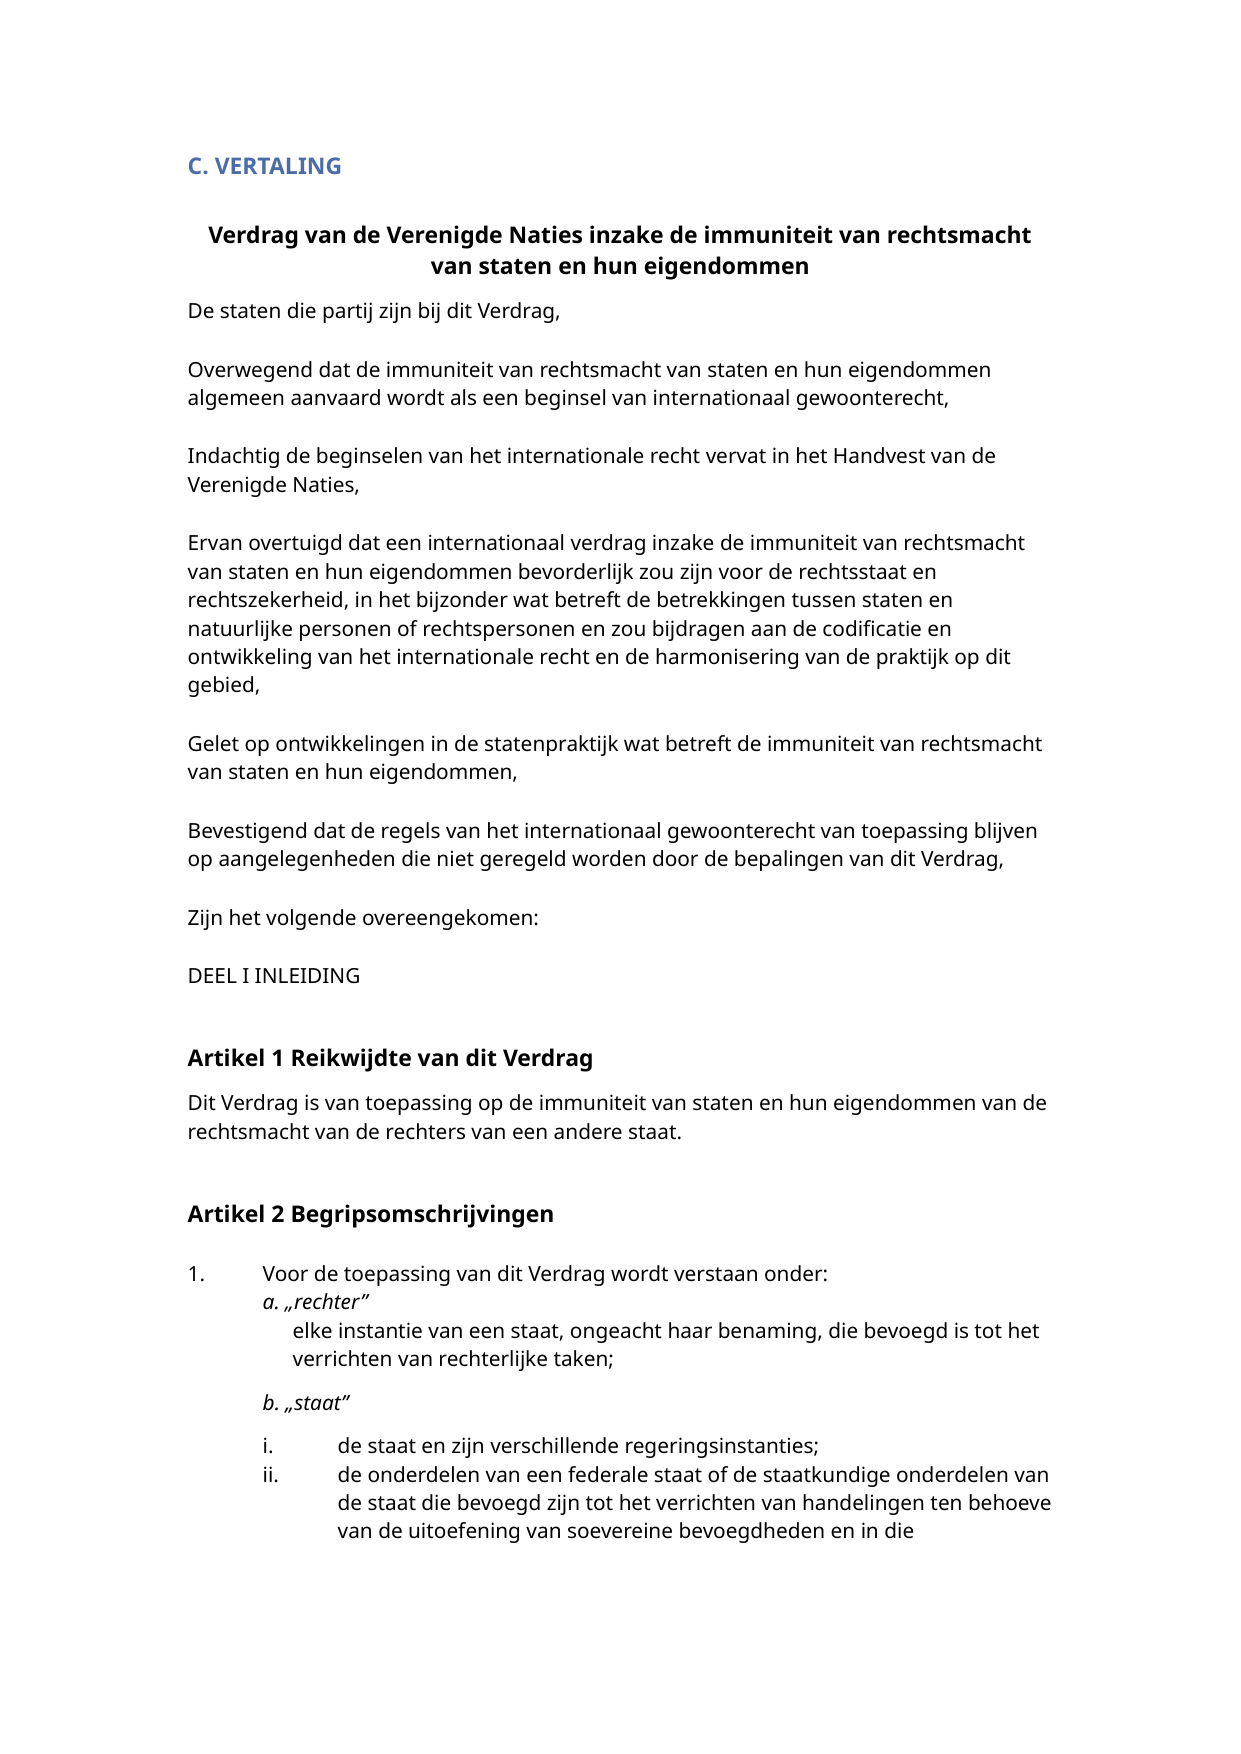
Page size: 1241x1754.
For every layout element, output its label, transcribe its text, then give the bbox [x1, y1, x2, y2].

list b. „staat” [187, 1388, 1053, 1416]
text Overwegend dat de immuniteit van rechtsmacht van staten en hun eigendommen algemeen aanvaard wordt als een beginsel van internationaal gewoonterecht, [187, 355, 1053, 412]
text Gelet op ontwikkelingen in de statenpraktijk wat betreft de immuniteit van rechtsmacht van staten en hun eigendommen, [187, 729, 1053, 786]
list Voor de toepassing van dit Verdrag wordt verstaan onder: [187, 1259, 1053, 1287]
subtitle Verdrag van de Verenigde Naties inzake de immuniteit van rechtsmacht van staten en hun eigendommen [187, 219, 1053, 281]
text Dit Verdrag is van toepassing op de immuniteit van staten en hun eigendommen van de rechtsmacht van de rechters van een andere staat. [187, 1088, 1053, 1145]
list de staat en zijn verschillende regeringsinstanties; [262, 1431, 1053, 1460]
list de onderdelen van een federale staat of de staatkundige onderdelen van de staat die bevoegd zijn tot het verrichten van handelingen ten behoeve van de uitoefening van soevereine bevoegdheden en in die [262, 1460, 1053, 1545]
text Zijn het volgende overeengekomen: [187, 903, 1053, 931]
text Bevestigend dat de regels van het internationaal gewoonterecht van toepassing blijven op aangelegenheden die niet geregeld worden door de bepalingen van dit Verdrag, [187, 816, 1053, 873]
subtitle DEEL I INLEIDING [187, 961, 1053, 990]
text De staten die partij zijn bij dit Verdrag, [187, 296, 1053, 325]
text Ervan overtuigd dat een internationaal verdrag inzake de immuniteit van rechtsmacht van staten en hun eigendommen bevorderlijk zou zijn voor de rechtsstaat en rechtszekerheid, in het bijzonder wat betreft de betrekkingen tussen staten en natuurlijke personen of rechtspersonen en zou bijdragen aan de codificatie en ontwikkeling van het internationale recht en de harmonisering van de praktijk op dit gebied, [187, 528, 1053, 699]
list a. „rechter” [187, 1287, 1053, 1316]
subtitle C. VERTALING [187, 150, 1053, 181]
list elke instantie van een staat, ongeacht haar benaming, die bevoegd is tot het verrichten van rechterlijke taken; [217, 1316, 1053, 1373]
subtitle Artikel 2 Begripsomschrijvingen [187, 1198, 1053, 1229]
text Indachtig de beginselen van het internationale recht vervat in het Handvest van de Verenigde Naties, [187, 442, 1053, 498]
subtitle Artikel 1 Reikwijdte van dit Verdrag [187, 1042, 1053, 1073]
